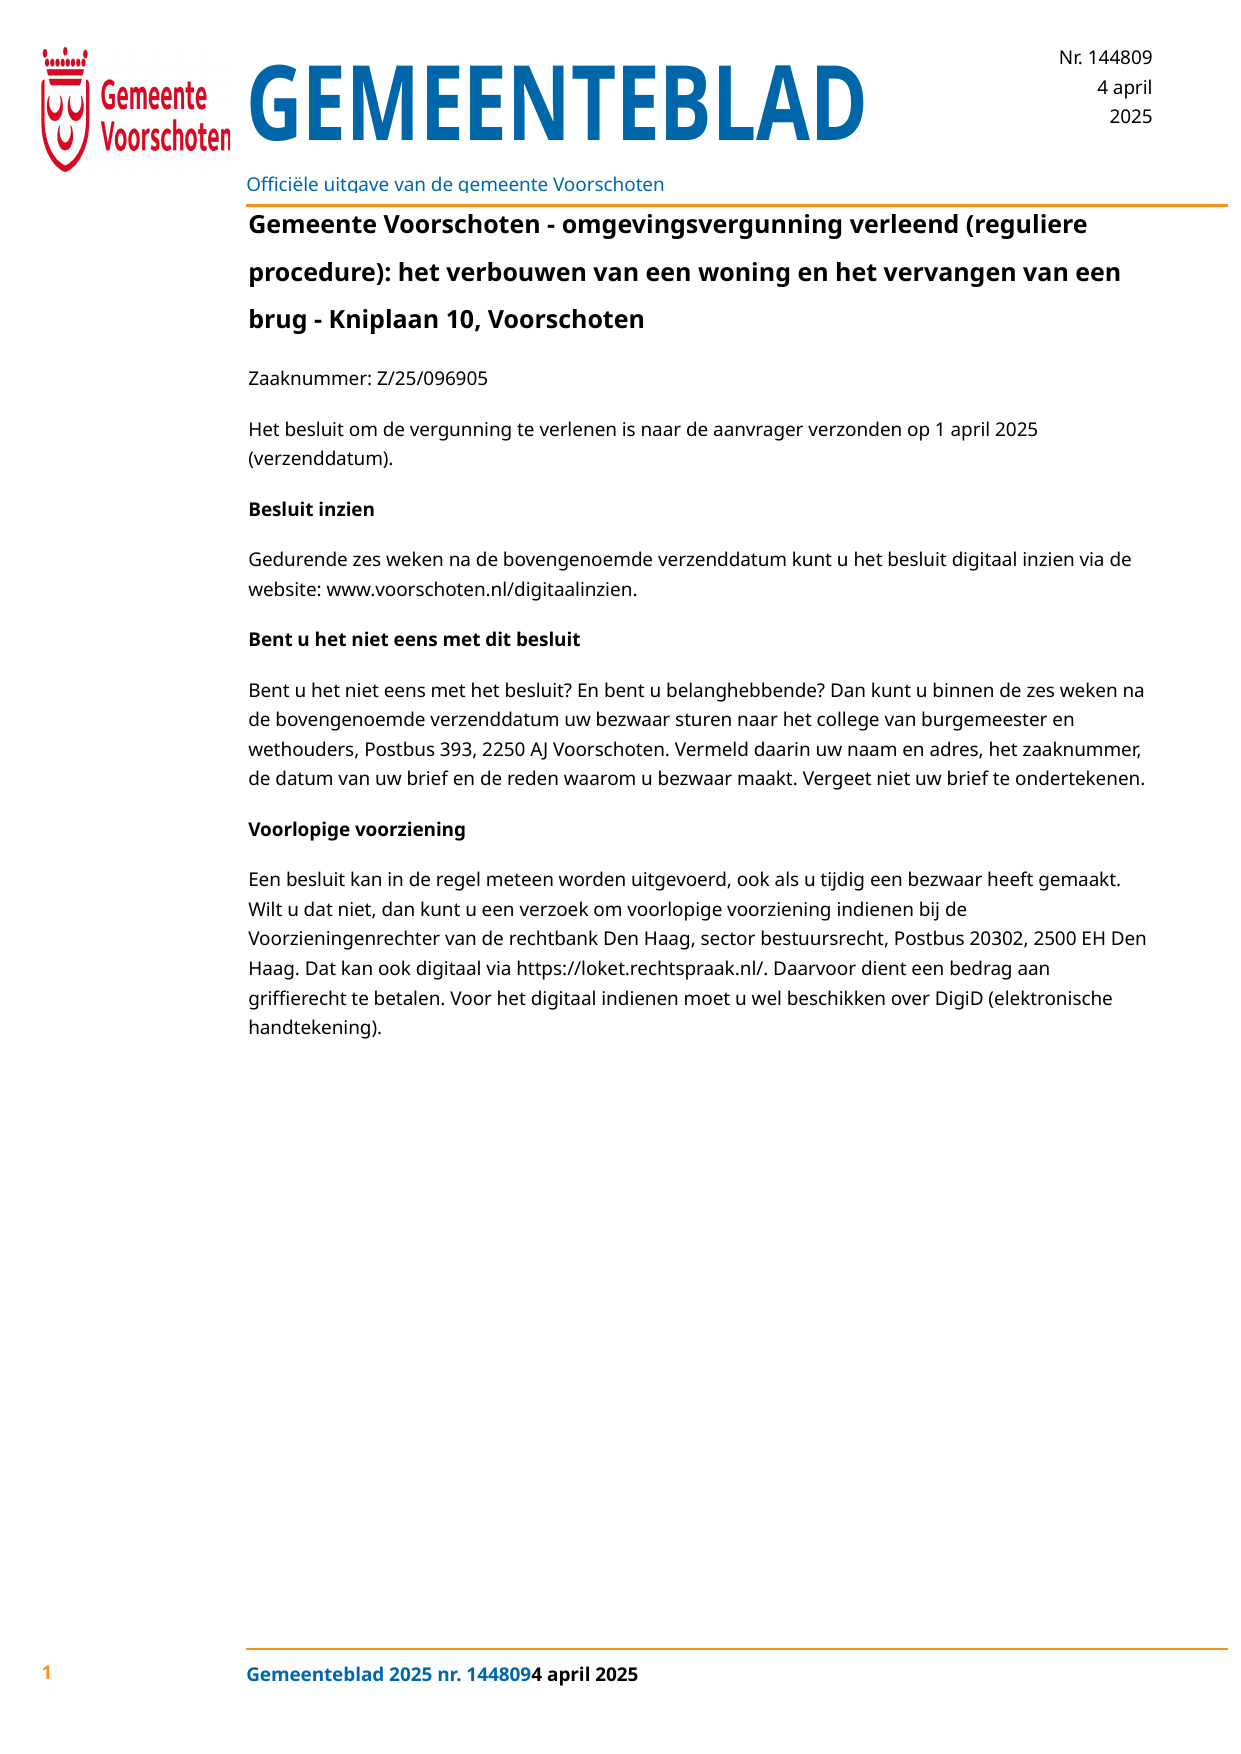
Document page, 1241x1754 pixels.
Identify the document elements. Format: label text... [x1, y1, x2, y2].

text Zaaknummer: Z/25/096905 [248, 366, 1152, 391]
text Gemeente Voorschoten - omgevingsvergunning verleend (reguliere procedure): het verbouwen van een woning en het vervangen van een brug - Kniplaan 10, Voorschoten [248, 207, 1152, 336]
text Het besluit om de vergunning te verlenen is naar de aanvrager verzonden op 1 april 2025 (verzenddatum). [248, 416, 1152, 471]
text Voorlopige voorziening [248, 816, 1152, 842]
text Bent u het niet eens met het besluit? En bent u belanghebbende? Dan kunt u binnen de zes weken na de bovengenoemde verzenddatum uw bezwaar sturen naar het college van burgemeester en wethouders, Postbus 393, 2250 AJ Voorschoten. Vermeld daarin uw naam en adres, het zaaknummer, de datum van uw brief en de reden waarom u bezwaar maakt. Vergeet niet uw brief te ondertekenen. [248, 677, 1152, 791]
text Gedurende zes weken na de bovengenoemde verzenddatum kunt u het besluit digitaal inzien via de website: www.voorschoten.nl/digitaalinzien. [248, 546, 1152, 602]
text Bent u het niet eens met dit besluit [248, 626, 1152, 652]
picture [41, 47, 231, 172]
text Een besluit kan in de regel meteen worden uitgevoerd, ook als u tijdig een bezwaar heeft gemaakt. Wilt u dat niet, dan kunt u een verzoek om voorlopige voorziening indienen bij de Voorzieningenrechter van de rechtbank Den Haag, sector bestuursrecht, Postbus 20302, 2500 EH Den Haag. Dat kan ook digitaal via https://loket.rechtspraak.nl/. Daarvoor dient een bedrag aan griffierecht te betalen. Voor het digitaal indienen moet u wel beschikken over DigiD (elektronische handtekening). [248, 866, 1152, 1040]
text Besluit inzien [248, 496, 1152, 522]
